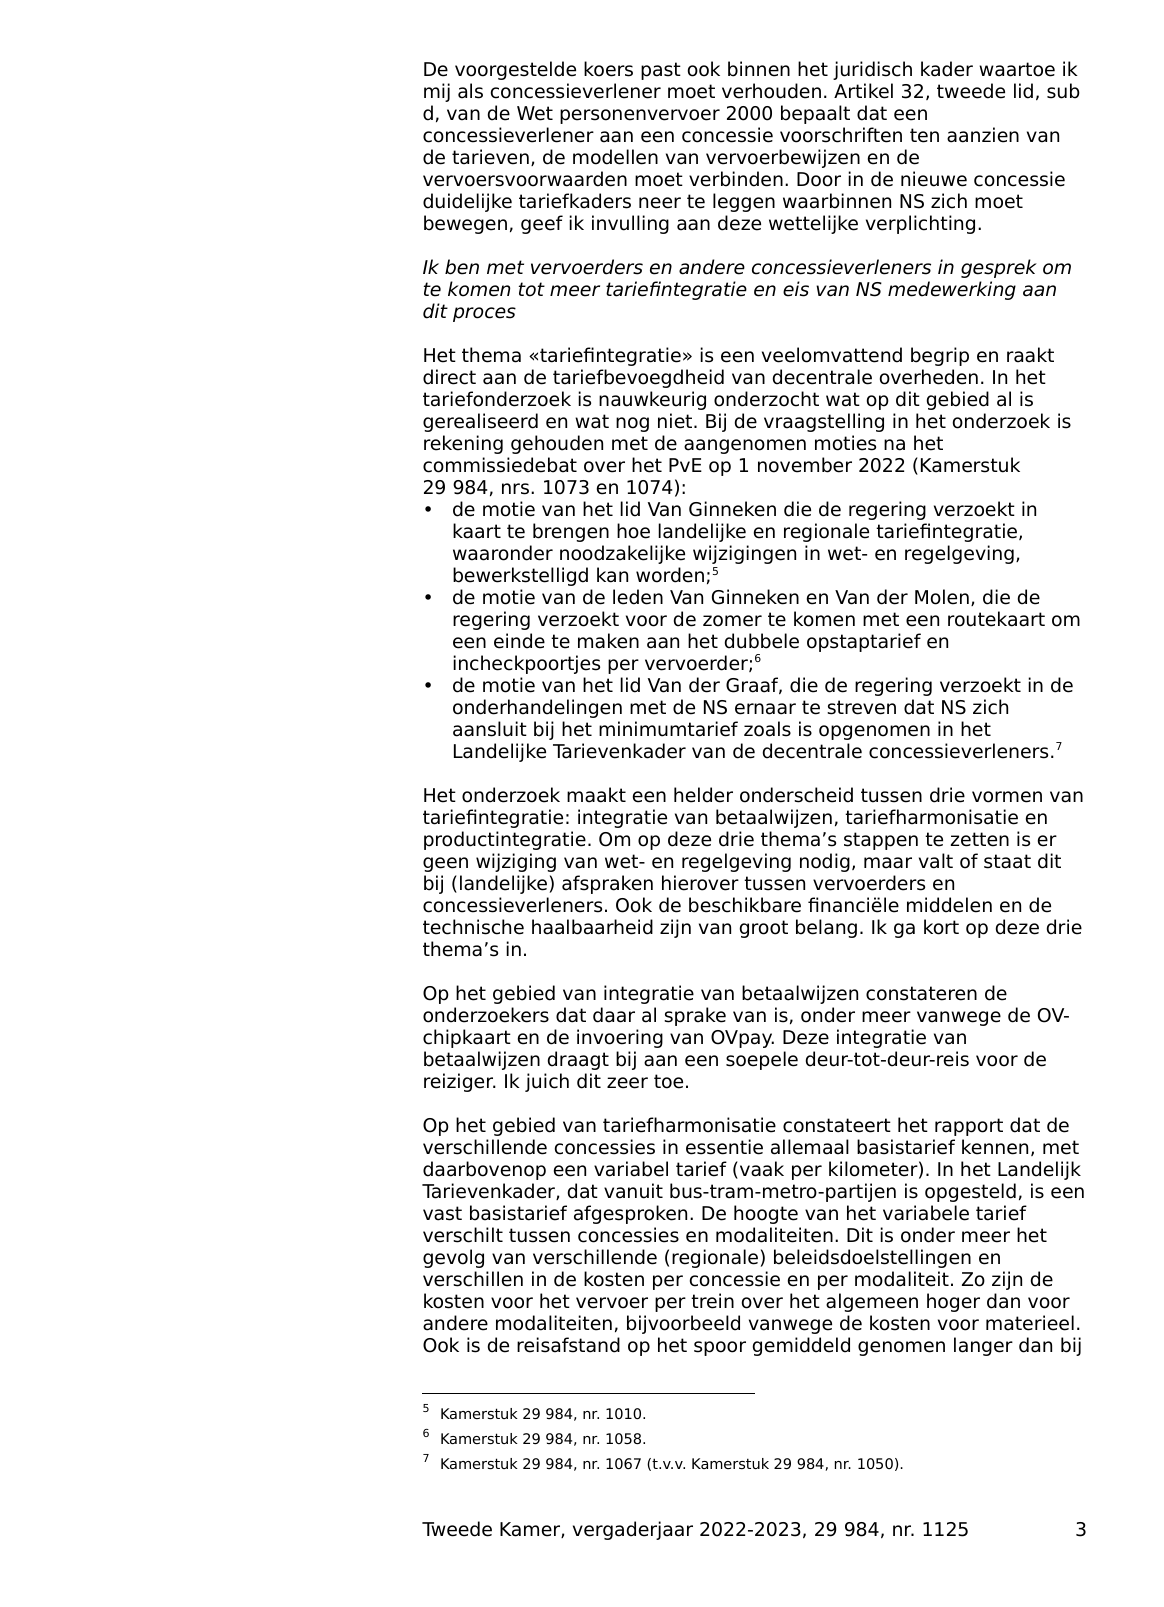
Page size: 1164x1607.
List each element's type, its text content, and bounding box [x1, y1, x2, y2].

text Op het gebied van tariefharmonisatie constateert het rapport dat de verschillende concessies in essentie allemaal basistarief kennen, met daarbovenop een variabel tarief (vaak per kilometer). In het Landelijk Tarievenkader, dat vanuit bus-tram-metro-partijen is opgesteld, is een vast basistarief afgesproken. De hoogte van het variabele tarief verschilt tussen concessies en modaliteiten. Dit is onder meer het gevolg van verschillende (regionale) beleidsdoelstellingen en verschillen in de kosten per concessie en per modaliteit. Zo zijn de kosten voor het vervoer per trein over het algemeen hoger dan voor andere modaliteiten, bijvoorbeeld vanwege de kosten voor materieel. Ook is de reisafstand op het spoor gemiddeld genomen langer dan bij [422, 1115, 1087, 1357]
text De voorgestelde koers past ook binnen het juridisch kader waartoe ik mij als concessieverlener moet verhouden. Artikel 32, tweede lid, sub d, van de Wet personenvervoer 2000 bepaalt dat een concessieverlener aan een concessie voorschriften ten aanzien van de tarieven, de modellen van vervoerbewijzen en de vervoersvoorwaarden moet verbinden. Door in de nieuwe concessie duidelijke tariefkaders neer te leggen waarbinnen NS zich moet bewegen, geef ik invulling aan deze wettelijke verplichting. [422, 59, 1087, 235]
text • de motie van het lid Van der Graaf, die de regering verzoekt in de onderhandelingen met de NS ernaar te streven dat NS zich aansluit bij het minimumtarief zoals is opgenomen in het Landelijke Tarievenkader van de decentrale concessieverleners. [422, 675, 1087, 763]
text Kamerstuk 29 984, nr. 1067 (t.v.v. Kamerstuk 29 984, nr. 1050). [422, 1452, 1087, 1474]
text Kamerstuk 29 984, nr. 1010. [422, 1402, 1087, 1424]
text Het onderzoek maakt een helder onderscheid tussen drie vormen van tariefintegratie: integratie van betaalwijzen, tariefharmonisatie en productintegratie. Om op deze drie thema’s stappen te zetten is er geen wijziging van wet- en regelgeving nodig, maar valt of staat dit bij (landelijke) afspraken hierover tussen vervoerders en concessieverleners. Ook de beschikbare financiële middelen en de technische haalbaarheid zijn van groot belang. Ik ga kort op deze drie thema’s in. [422, 785, 1087, 961]
text Kamerstuk 29 984, nr. 1058. [422, 1427, 1087, 1449]
text Het thema «tariefintegratie» is een veelomvattend begrip en raakt direct aan de tariefbevoegdheid van decentrale overheden. In het tariefonderzoek is nauwkeurig onderzocht wat op dit gebied al is gerealiseerd en wat nog niet. Bij de vraagstelling in het onderzoek is rekening gehouden met de aangenomen moties na het commissiedebat over het PvE op 1 november 2022 (Kamerstuk 29 984, nrs. 1073 en 1074): [422, 345, 1087, 499]
text Op het gebied van integratie van betaalwijzen constateren de onderzoekers dat daar al sprake van is, onder meer vanwege de OV-chipkaart en de invoering van OVpay. Deze integratie van betaalwijzen draagt bij aan een soepele deur-tot-deur-reis voor de reiziger. Ik juich dit zeer toe. [422, 983, 1087, 1093]
text • de motie van het lid Van Ginneken die de regering verzoekt in kaart te brengen hoe landelijke en regionale tariefintegratie, waaronder noodzakelijke wijzigingen in wet- en regelgeving, bewerkstelligd kan worden; [422, 499, 1087, 587]
text • de motie van de leden Van Ginneken en Van der Molen, die de regering verzoekt voor de zomer te komen met een routekaart om een einde te maken aan het dubbele opstaptarief en incheckpoortjes per vervoerder; [422, 587, 1087, 675]
subtitle Ik ben met vervoerders en andere concessieverleners in gesprek om te komen tot meer tariefintegratie en eis van NS medewerking aan dit proces [422, 257, 1087, 323]
